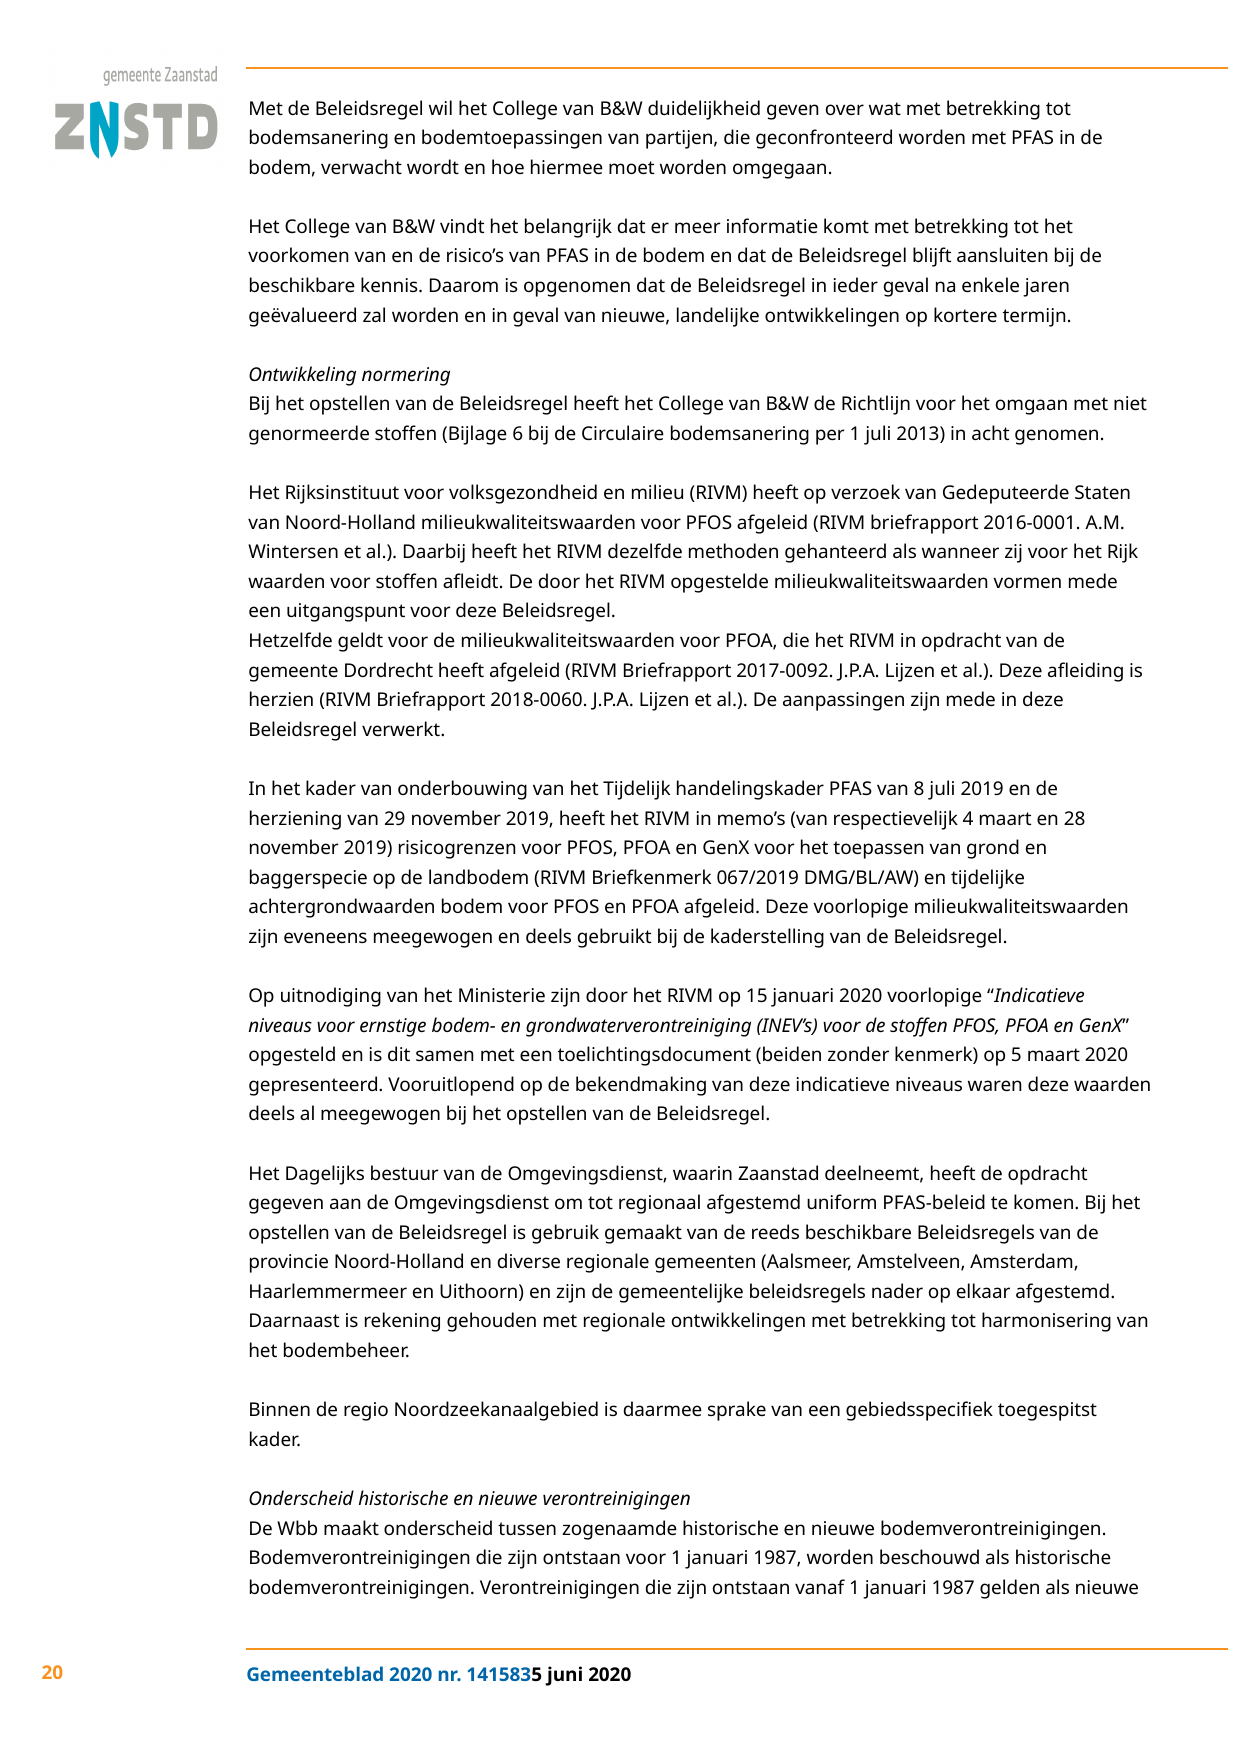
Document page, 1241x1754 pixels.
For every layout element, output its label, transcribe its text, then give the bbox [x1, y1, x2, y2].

text Onderscheid historische en nieuwe verontreinigingen [248, 1485, 1152, 1511]
picture [41, 47, 231, 172]
text Met de Beleidsregel wil het College van B&W duidelijkheid geven over wat met betrekking tot bodemsanering en bodemtoepassingen van partijen, die geconfronteerd worden met PFAS in de bodem, verwacht wordt en hoe hiermee moet worden omgegaan. [248, 95, 1152, 180]
text Op uitnodiging van het Ministerie zijn door het RIVM op 15 januari 2020 voorlopige “Indicatieve niveaus voor ernstige bodem- en grondwaterverontreiniging (INEV’s) voor de stoffen PFOS, PFOA en GenX” opgesteld en is dit samen met een toelichtingsdocument (beiden zonder kenmerk) op 5 maart 2020 gepresenteerd. Vooruitlopend op de bekendmaking van deze indicatieve niveaus waren deze waarden deels al meegewogen bij het opstellen van de Beleidsregel. [248, 982, 1152, 1126]
text De Wbb maakt onderscheid tussen zogenaamde historische en nieuwe bodemverontreinigingen. Bodemverontreinigingen die zijn ontstaan voor 1 januari 1987, worden beschouwd als historische bodemverontreinigingen. Verontreinigingen die zijn ontstaan vanaf 1 januari 1987 gelden als nieuwe [248, 1515, 1152, 1600]
text Het College van B&W vindt het belangrijk dat er meer informatie komt met betrekking tot het voorkomen van en de risico’s van PFAS in de bodem en dat de Beleidsregel blijft aansluiten bij de beschikbare kennis. Daarom is opgenomen dat de Beleidsregel in ieder geval na enkele jaren geëvalueerd zal worden en in geval van nieuwe, landelijke ontwikkelingen op kortere termijn. [248, 213, 1152, 328]
text In het kader van onderbouwing van het Tijdelijk handelingskader PFAS van 8 juli 2019 en de herziening van 29 november 2019, heeft het RIVM in memo’s (van respectievelijk 4 maart en 28 november 2019) risicogrenzen voor PFOS, PFOA en GenX voor het toepassen van grond en baggerspecie op de landbodem (RIVM Briefkenmerk 067/2019 DMG/BL/AW) en tijdelijke achtergrondwaarden bodem voor PFOS en PFOA afgeleid. Deze voorlopige milieukwaliteitswaarden zijn eveneens meegewogen en deels gebruikt bij de kaderstelling van de Beleidsregel. [248, 775, 1152, 949]
text Bij het opstellen van de Beleidsregel heeft het College van B&W de Richtlijn voor het omgaan met niet genormeerde stoffen (Bijlage 6 bij de Circulaire bodemsanering per 1 juli 2013) in acht genomen. [248, 391, 1152, 446]
text Hetzelfde geldt voor de milieukwaliteitswaarden voor PFOA, die het RIVM in opdracht van de gemeente Dordrecht heeft afgeleid (RIVM Briefrapport 2017-0092. J.P.A. Lijzen et al.). Deze afleiding is herzien (RIVM Briefrapport 2018-0060. J.P.A. Lijzen et al.). De aanpassingen zijn mede in deze Beleidsregel verwerkt. [248, 627, 1152, 742]
text Het Rijksinstituut voor volksgezondheid en milieu (RIVM) heeft op verzoek van Gedeputeerde Staten van Noord-Holland milieukwaliteitswaarden voor PFOS afgeleid (RIVM briefrapport 2016-0001. A.M. Wintersen et al.). Daarbij heeft het RIVM dezelfde methoden gehanteerd als wanneer zij voor het Rijk waarden voor stoffen afleidt. De door het RIVM opgestelde milieukwaliteitswaarden vormen mede een uitgangspunt voor deze Beleidsregel. [248, 479, 1152, 623]
text Binnen de regio Noordzeekanaalgebied is daarmee sprake van een gebiedsspecifiek toegespitst kader. [248, 1396, 1152, 1452]
text Ontwikkeling normering [248, 361, 1152, 387]
text Het Dagelijks bestuur van de Omgevingsdienst, waarin Zaanstad deelneemt, heeft de opdracht gegeven aan de Omgevingsdienst om tot regionaal afgestemd uniform PFAS-beleid te komen. Bij het opstellen van de Beleidsregel is gebruik gemaakt van de reeds beschikbare Beleidsregels van de provincie Noord-Holland en diverse regionale gemeenten (Aalsmeer, Amstelveen, Amsterdam, Haarlemmermeer en Uithoorn) en zijn de gemeentelijke beleidsregels nader op elkaar afgestemd. Daarnaast is rekening gehouden met regionale ontwikkelingen met betrekking tot harmonisering van het bodembeheer. [248, 1160, 1152, 1363]
